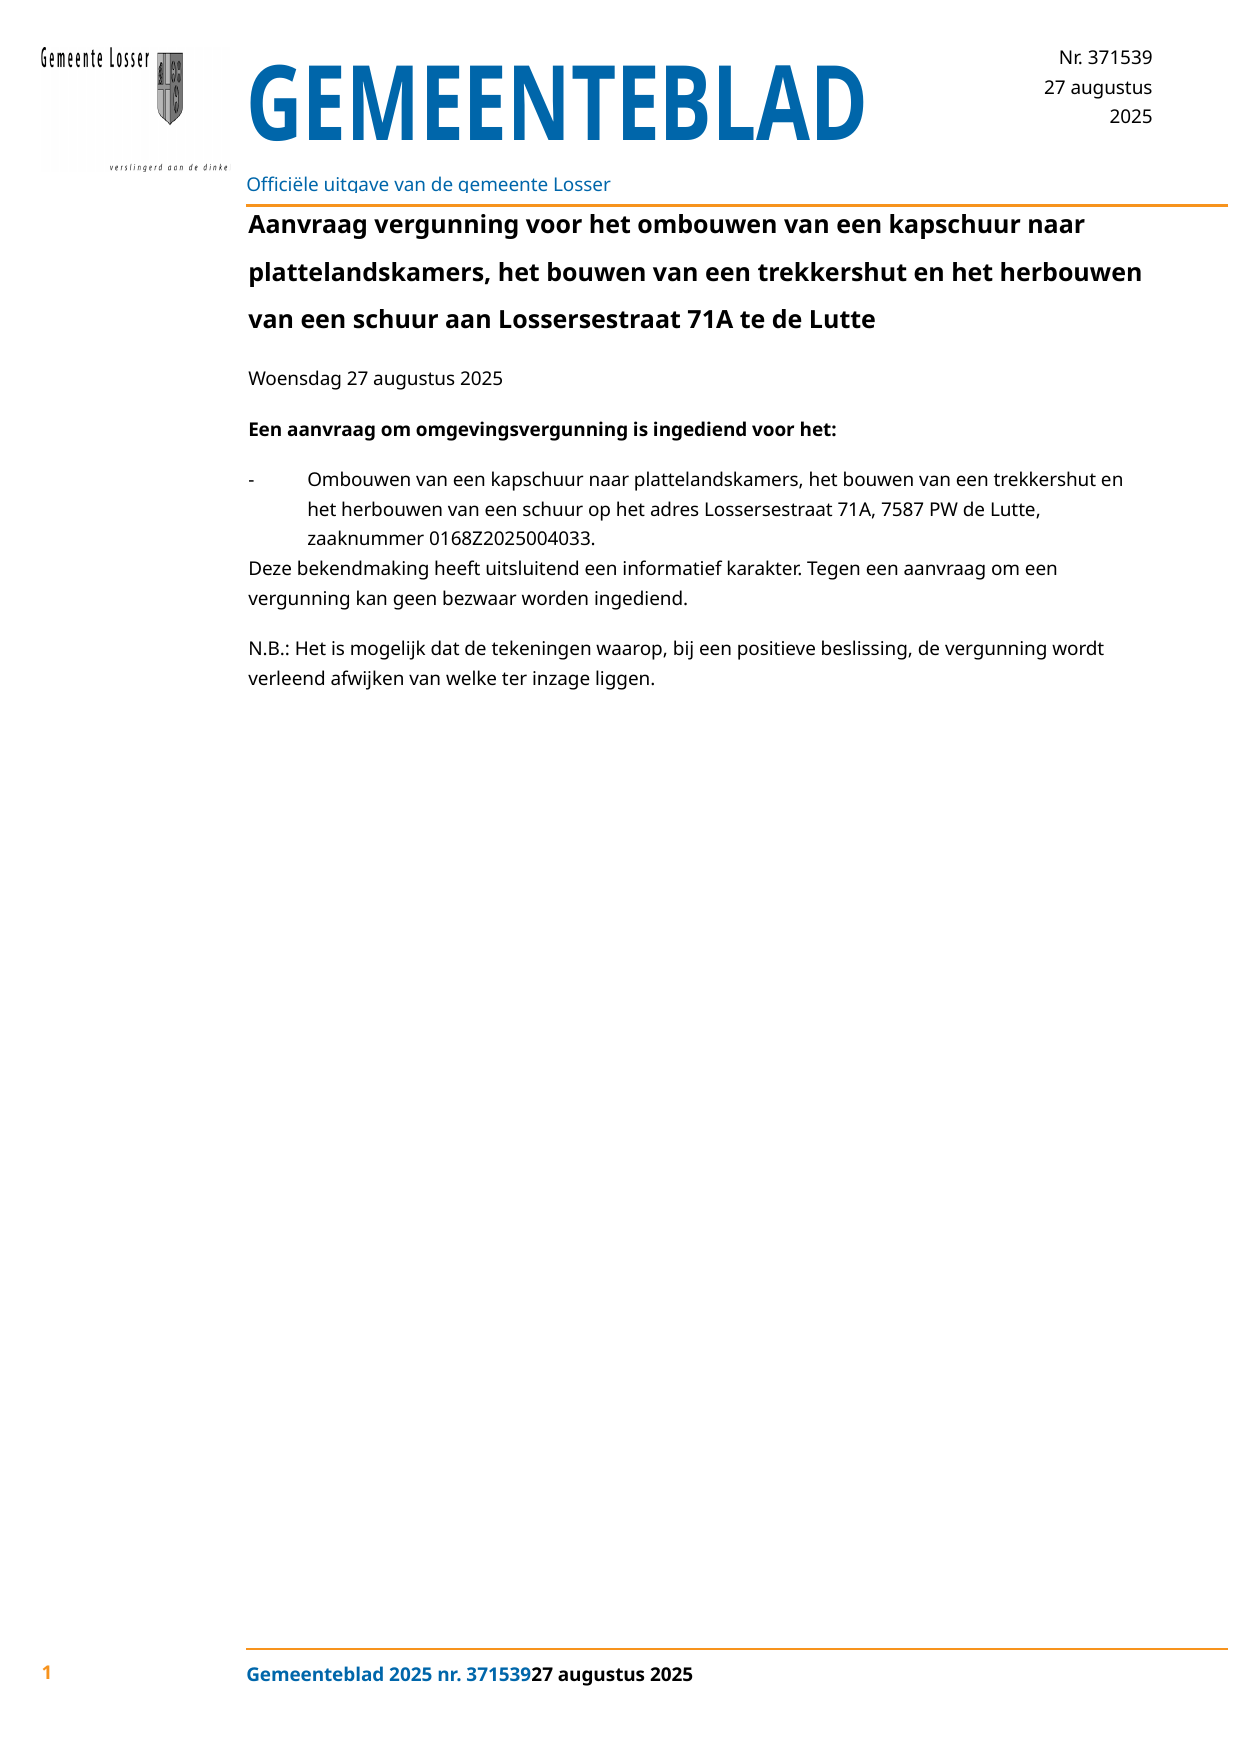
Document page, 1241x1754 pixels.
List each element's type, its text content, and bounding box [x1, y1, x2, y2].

text Een aanvraag om omgevingsvergunning is ingediend voor het: [248, 416, 1152, 442]
text Deze bekendmaking heeft uitsluitend een informatief karakter. Tegen een aanvraag om een vergunning kan geen bezwaar worden ingediend. [248, 555, 1152, 610]
list Ombouwen van een kapschuur naar plattelandskamers, het bouwen van een trekkershut en het herbouwen van een schuur op het adres Lossersestraat 71A, 7587 PW de Lutte, zaaknummer 0168Z2025004033. [248, 466, 1152, 551]
text Woensdag 27 augustus 2025 [248, 366, 1152, 391]
text Aanvraag vergunning voor het ombouwen van een kapschuur naar plattelandskamers, het bouwen van een trekkershut en het herbouwen van een schuur aan Lossersestraat 71A te de Lutte [248, 207, 1152, 336]
picture [41, 47, 231, 172]
text N.B.: Het is mogelijk dat de tekeningen waarop, bij een positieve beslissing, de vergunning wordt verleend afwijken van welke ter inzage liggen. [248, 635, 1152, 690]
